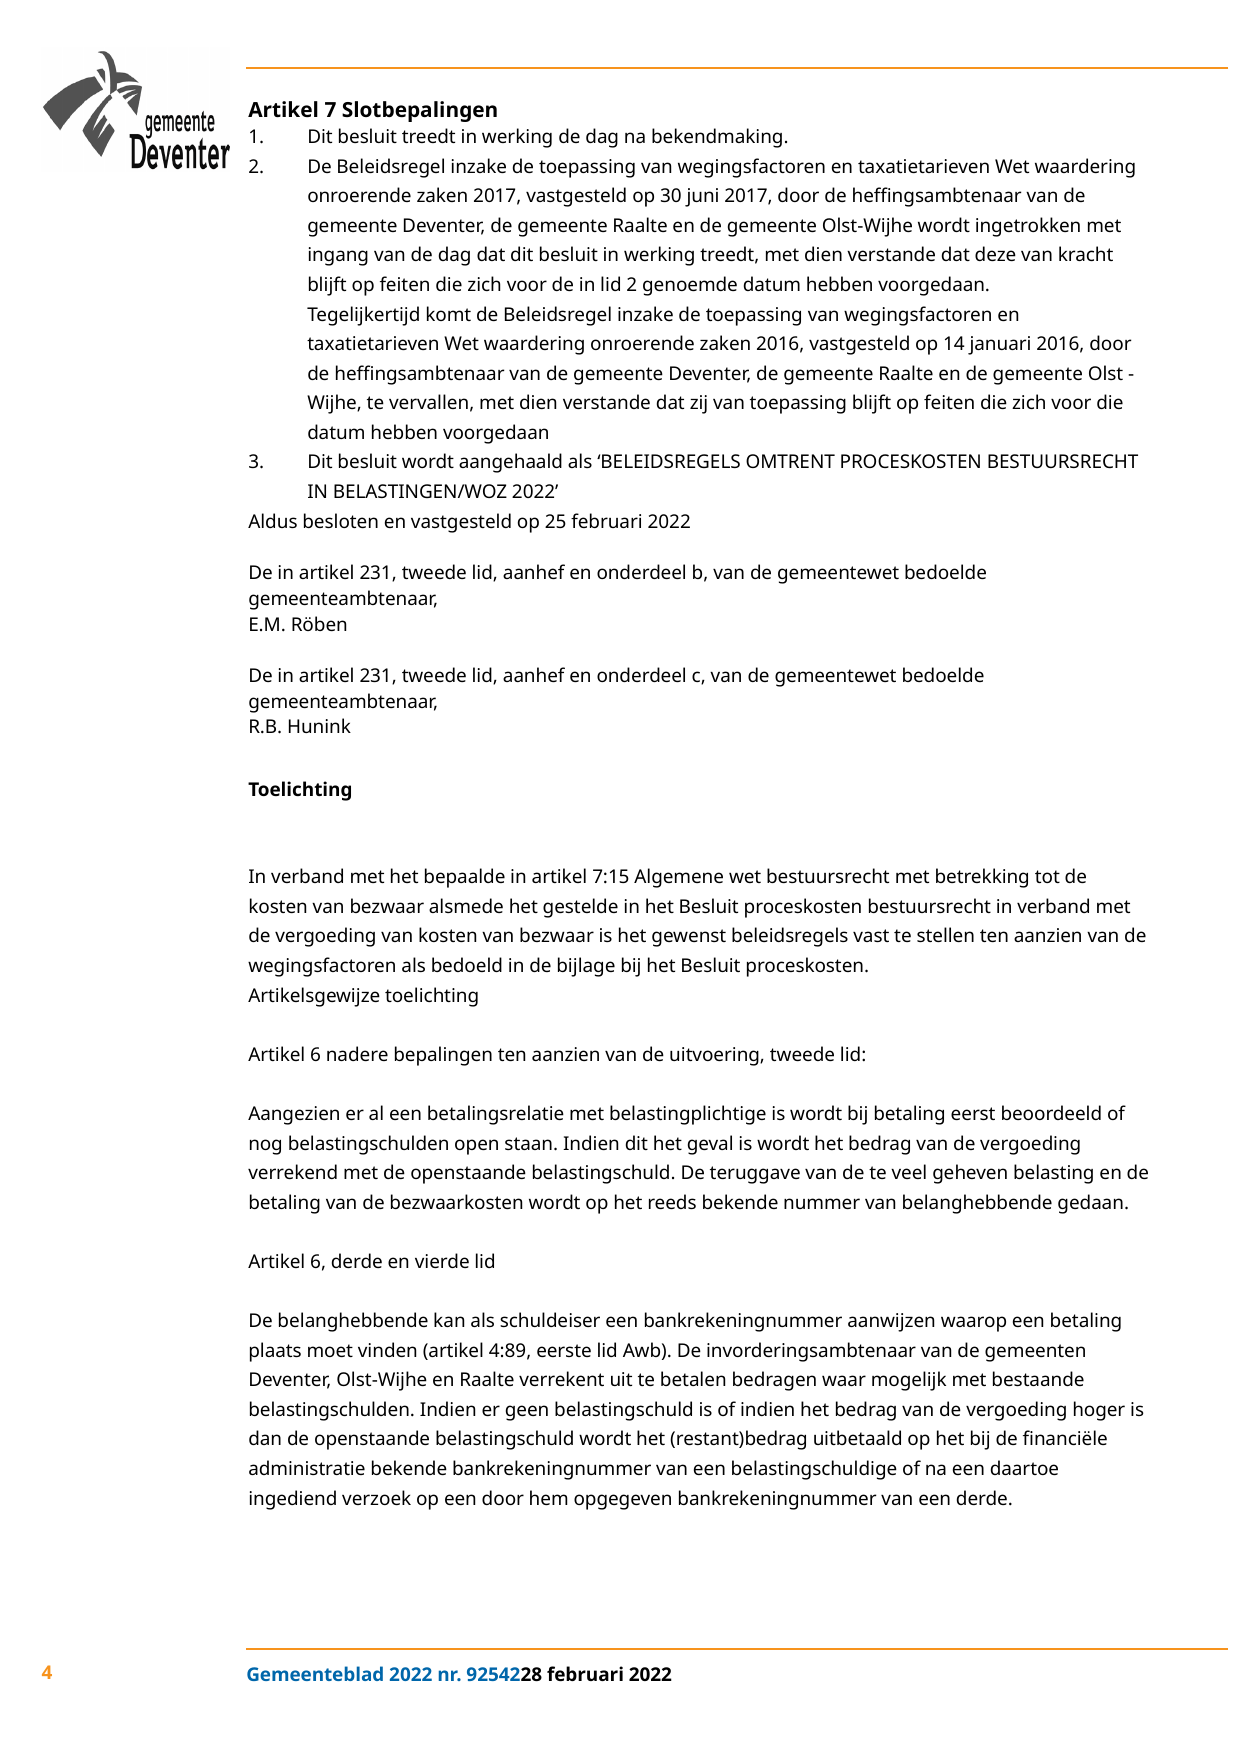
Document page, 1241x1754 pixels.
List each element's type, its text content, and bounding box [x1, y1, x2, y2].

picture [41, 47, 231, 172]
text R.B. Hunink [248, 714, 1152, 739]
text De in artikel 231, tweede lid, aanhef en onderdeel b, van de gemeentewet bedoelde gemeenteambtenaar, [248, 559, 1152, 611]
list De Beleidsregel inzake de toepassing van wegingsfactoren en taxatietarieven Wet waardering onroerende zaken 2017, vastgesteld op 30 juni 2017, door de heffingsambtenaar van de gemeente Deventer, de gemeente Raalte en de gemeente Olst-Wijhe wordt ingetrokken met ingang van de dag dat dit besluit in werking treedt, met dien verstande dat deze van kracht blijft op feiten die zich voor de in lid 2 genoemde datum hebben voorgedaan. [248, 153, 1152, 297]
text In verband met het bepaalde in artikel 7:15 Algemene wet bestuursrecht met betrekking tot de kosten van bezwaar alsmede het gestelde in het Besluit proceskosten bestuursrecht in verband met de vergoeding van kosten van bezwaar is het gewenst beleidsregels vast te stellen ten aanzien van de wegingsfactoren als bedoeld in de bijlage bij het Besluit proceskosten. [248, 863, 1152, 978]
text De in artikel 231, tweede lid, aanhef en onderdeel c, van de gemeentewet bedoelde gemeenteambtenaar, [248, 662, 1152, 714]
text Artikelsgewijze toelichting [248, 982, 1152, 1008]
text E.M. Röben [248, 611, 1152, 636]
text De belanghebbende kan als schuldeiser een bankrekeningnummer aanwijzen waarop een betaling plaats moet vinden (artikel 4:89, eerste lid Awb). De invorderingsambtenaar van de gemeenten Deventer, Olst-Wijhe en Raalte verrekent uit te betalen bedragen waar mogelijk met bestaande belastingschulden. Indien er geen belastingschuld is of indien het bedrag van de vergoeding hoger is dan de openstaande belastingschuld wordt het (restant)bedrag uitbetaald op het bij de financiële administratie bekende bankrekeningnummer van een belastingschuldige of na een daartoe ingediend verzoek op een door hem opgegeven bankrekeningnummer van een derde. [248, 1307, 1152, 1511]
text Artikel 6, derde en vierde lid [248, 1248, 1152, 1274]
list Dit besluit wordt aangehaald als ‘BELEIDSREGELS OMTRENT PROCESKOSTEN BESTUURSRECHT IN BELASTINGEN/WOZ 2022’ [248, 449, 1152, 504]
text Toelichting [248, 765, 1152, 805]
list Tegelijkertijd komt de Beleidsregel inzake de toepassing van wegingsfactoren en taxatietarieven Wet waardering onroerende zaken 2016, vastgesteld op 14 januari 2016, door de heffingsambtenaar van de gemeente Deventer, de gemeente Raalte en de gemeente Olst - Wijhe, te vervallen, met dien verstande dat zij van toepassing blijft op feiten die zich voor die datum hebben voorgedaan [248, 301, 1152, 445]
text Artikel 7 Slotbepalingen [248, 95, 1152, 123]
list Dit besluit treedt in werking de dag na bekendmaking. [248, 123, 1152, 149]
text Artikel 6 nadere bepalingen ten aanzien van de uitvoering, tweede lid: [248, 1041, 1152, 1067]
text Aldus besloten en vastgesteld op 25 februari 2022 [248, 508, 1152, 533]
text Aangezien er al een betalingsrelatie met belastingplichtige is wordt bij betaling eerst beoordeeld of nog belastingschulden open staan. Indien dit het geval is wordt het bedrag van de vergoeding verrekend met de openstaande belastingschuld. De teruggave van de te veel geheven belasting en de betaling van de bezwaarkosten wordt op het reeds bekende nummer van belanghebbende gedaan. [248, 1100, 1152, 1215]
